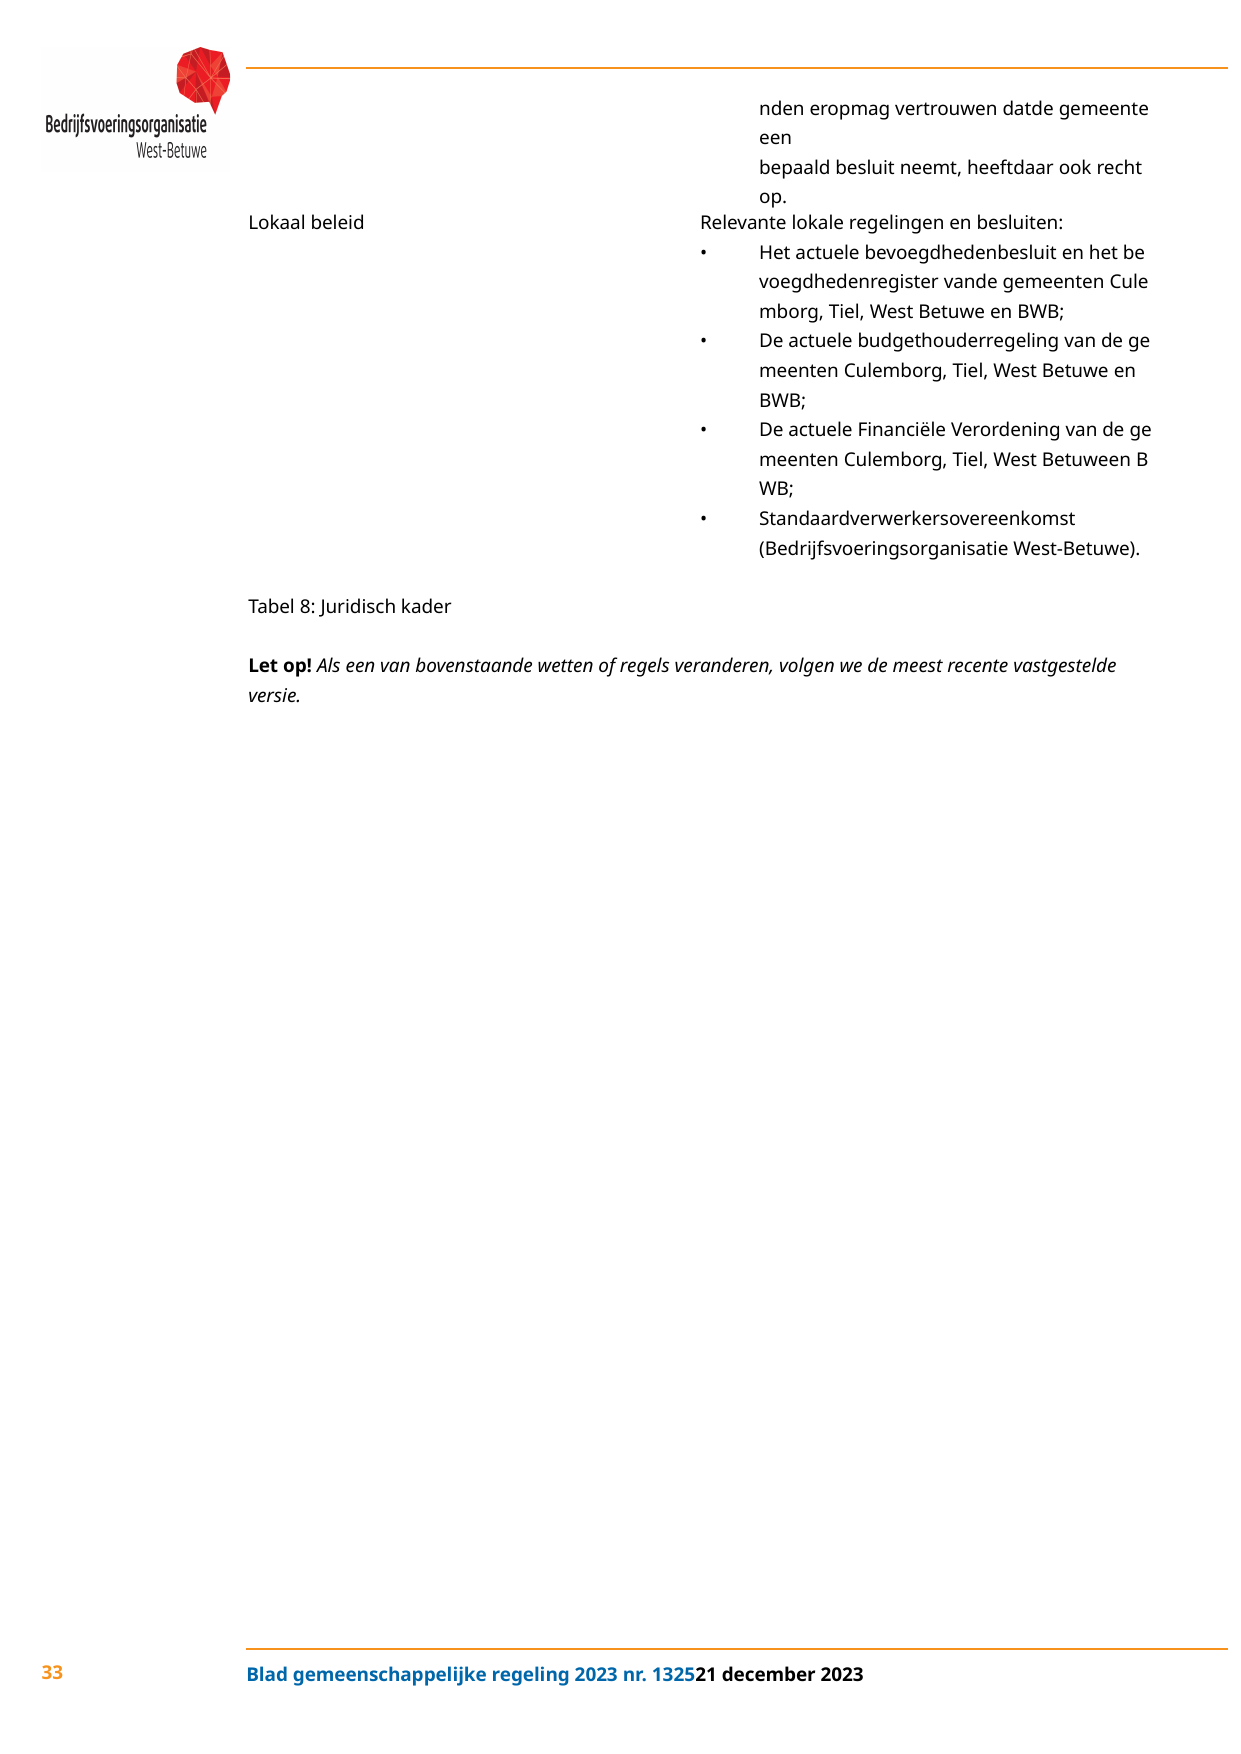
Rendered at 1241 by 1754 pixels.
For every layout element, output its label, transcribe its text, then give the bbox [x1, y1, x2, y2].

table_cell Relevante lokale regelingen en besluiten: Het actuele bevoegdhedenbesluit en het bevoegdhedenregister vande gemeenten Culemborg, Tiel, West Betuwe en BWB; De actuele budgethouderregeling van de gemeenten Culemborg, Tiel, West Betuwe en BWB; De actuele Financiële Verordening van de gemeenten Culemborg, Tiel, West Betuween BWB; Standaardverwerkersovereenkomst (Bedrijfsvoeringsorganisatie West-Betuwe). [700, 209, 1152, 560]
table_header [248, 95, 700, 209]
picture [41, 47, 231, 172]
text Tabel 8: Juridisch kader [248, 593, 1152, 619]
table_header nden eropmag vertrouwen datde gemeente een bepaald besluit neemt, heeftdaar ook rechtop. [700, 95, 1152, 209]
table_header Let op! Als een van bovenstaande wetten of regels veranderen, volgen we de meest recente vastgestelde versie. [248, 653, 1152, 708]
table_cell Lokaal beleid [248, 209, 700, 560]
